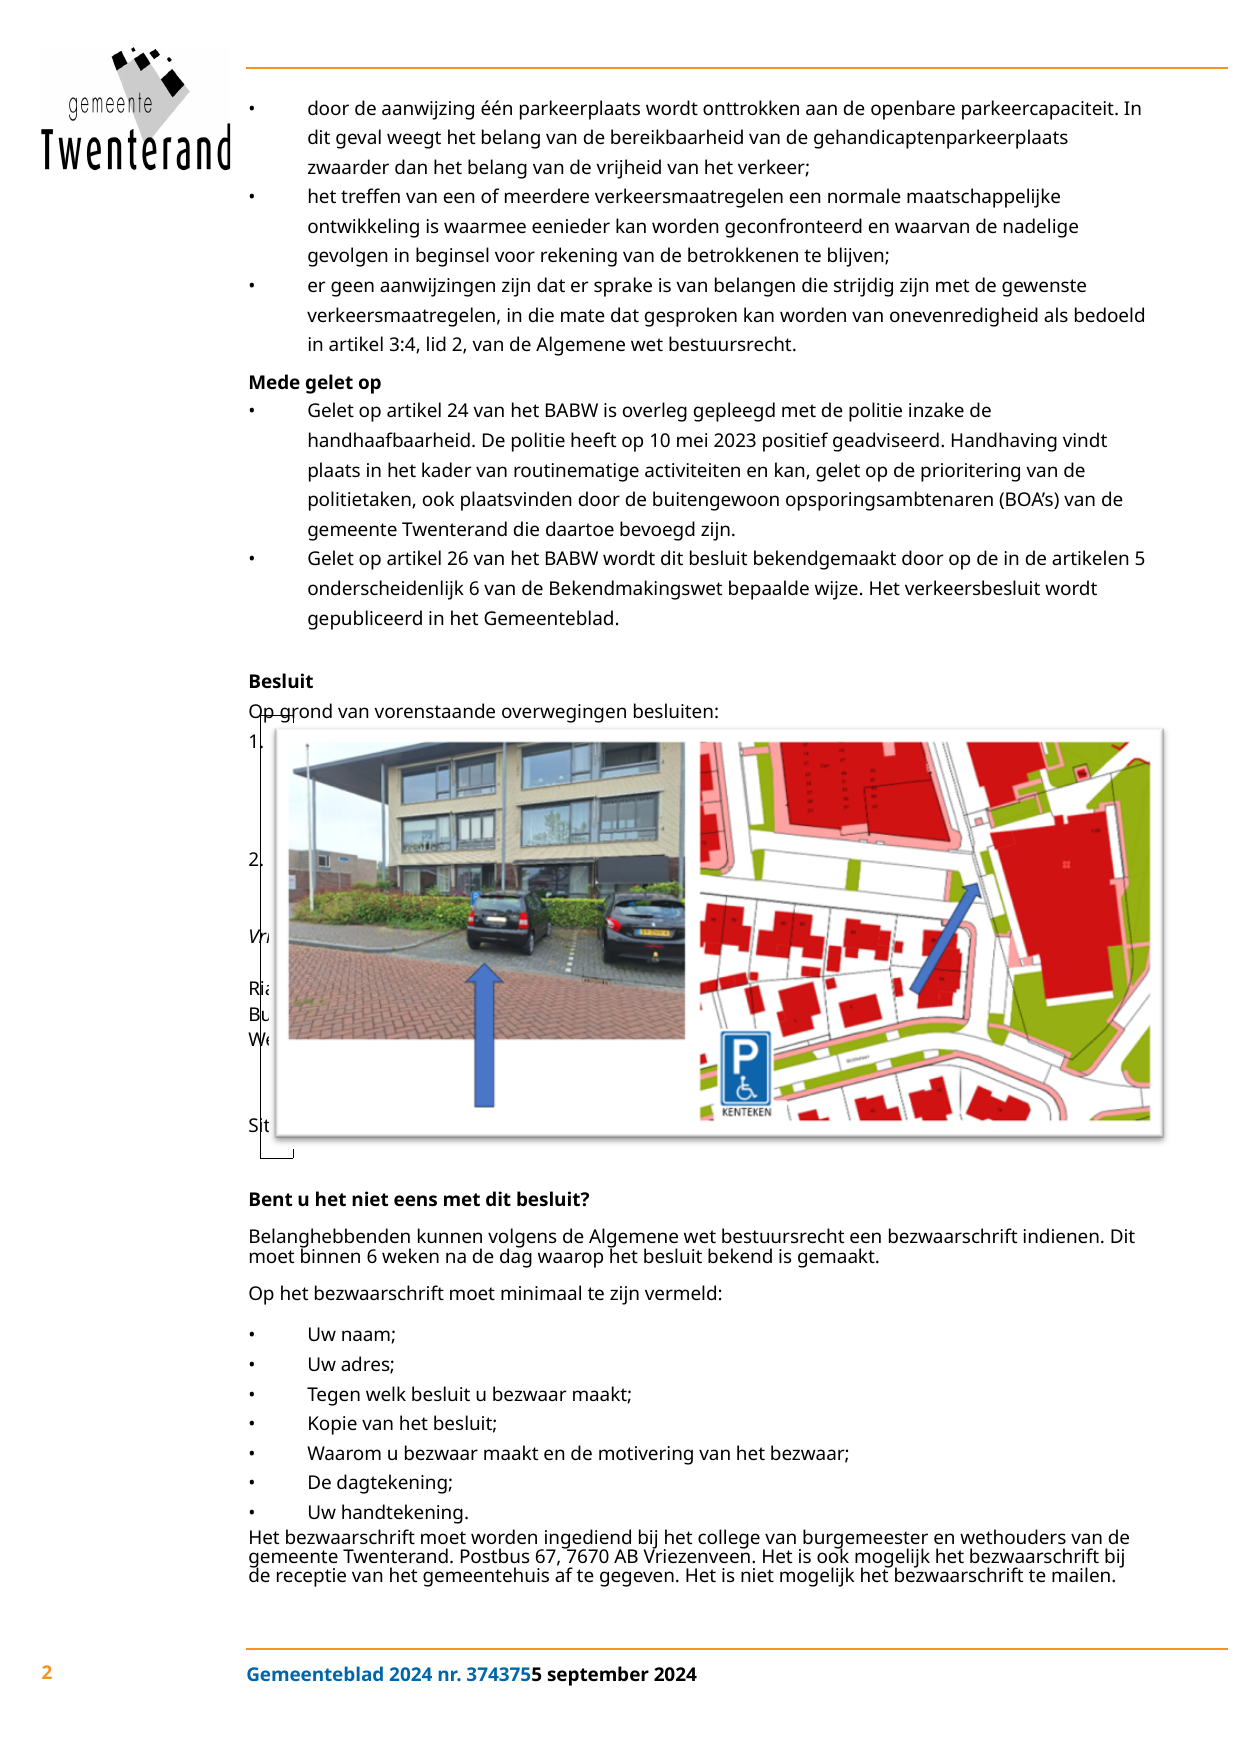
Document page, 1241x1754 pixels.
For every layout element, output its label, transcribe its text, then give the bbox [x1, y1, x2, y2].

list Kopie van het besluit; [248, 1410, 1152, 1436]
text Het bezwaarschrift moet worden ingediend bij het college van burgemeester en wethouders van de gemeente Twenterand. Postbus 67, 7670 AB Vriezenveen. Het is ook mogelijk het bezwaarschrift bij de receptie van het gemeentehuis af te gegeven. Het is niet mogelijk het bezwaarschrift te mailen. [248, 1529, 1152, 1586]
picture [268, 723, 1173, 1149]
list Uw naam; [248, 1322, 1152, 1347]
list Tegen welk besluit u bezwaar maakt; [248, 1381, 1152, 1406]
list Uw adres; [248, 1351, 1152, 1377]
list Gelet op artikel 26 van het BABW wordt dit besluit bekendgemaakt door op de in de artikelen 5 onderscheidenlijk 6 van de Bekendmakingswet bepaalde wijze. Het verkeersbesluit wordt gepubliceerd in het Gemeenteblad. [248, 546, 1152, 631]
list door de aanwijzing één parkeerplaats wordt onttrokken aan de openbare parkeercapaciteit. In dit geval weegt het belang van de bereikbaarheid van de gehandicaptenparkeerplaats zwaarder dan het belang van de vrijheid van het verkeer; [248, 95, 1152, 180]
text Op grond van vorenstaande overwegingen besluiten: [248, 698, 1152, 724]
list De dagtekening; [248, 1469, 1152, 1495]
text Bent u het niet eens met dit besluit? [248, 1191, 1152, 1211]
list er geen aanwijzingen zijn dat er sprake is van belangen die strijdig zijn met de gewenste verkeersmaatregelen, in die mate dat gesproken kan worden van onevenredigheid als bedoeld in artikel 3:4, lid 2, van de Algemene wet bestuursrecht. [248, 272, 1152, 357]
list Waarom u bezwaar maakt en de motivering van het bezwaar; [248, 1440, 1152, 1466]
list Gelet op artikel 24 van het BABW is overleg gepleegd met de politie inzake de handhaafbaarheid. De politie heeft op 10 mei 2023 positief geadviseerd. Handhaving vindt plaats in het kader van routinematige activiteiten en kan, gelet op de prioritering van de politietaken, ook plaatsvinden door de buitengewoon opsporingsambtenaren (BOA’s) van de gemeente Twenterand die daartoe bevoegd zijn. [248, 398, 1152, 542]
list het treffen van een of meerdere verkeersmaatregelen een normale maatschappelijke ontwikkeling is waarmee eenieder kan worden geconfronteerd en waarvan de nadelige gevolgen in beginsel voor rekening van de betrokkenen te blijven; [248, 183, 1152, 268]
text Besluit [248, 669, 1152, 694]
text Op het bezwaarschrift moet minimaal te zijn vermeld: [248, 1284, 1152, 1304]
list Uw handtekening. [248, 1499, 1152, 1525]
text Mede gelet op [248, 369, 1152, 395]
text Belanghebbenden kunnen volgens de Algemene wet bestuursrecht een bezwaarschrift indienen. Dit moet binnen 6 weken na de dag waarop het besluit bekend is gemaakt. [248, 1228, 1152, 1267]
picture [41, 47, 231, 172]
